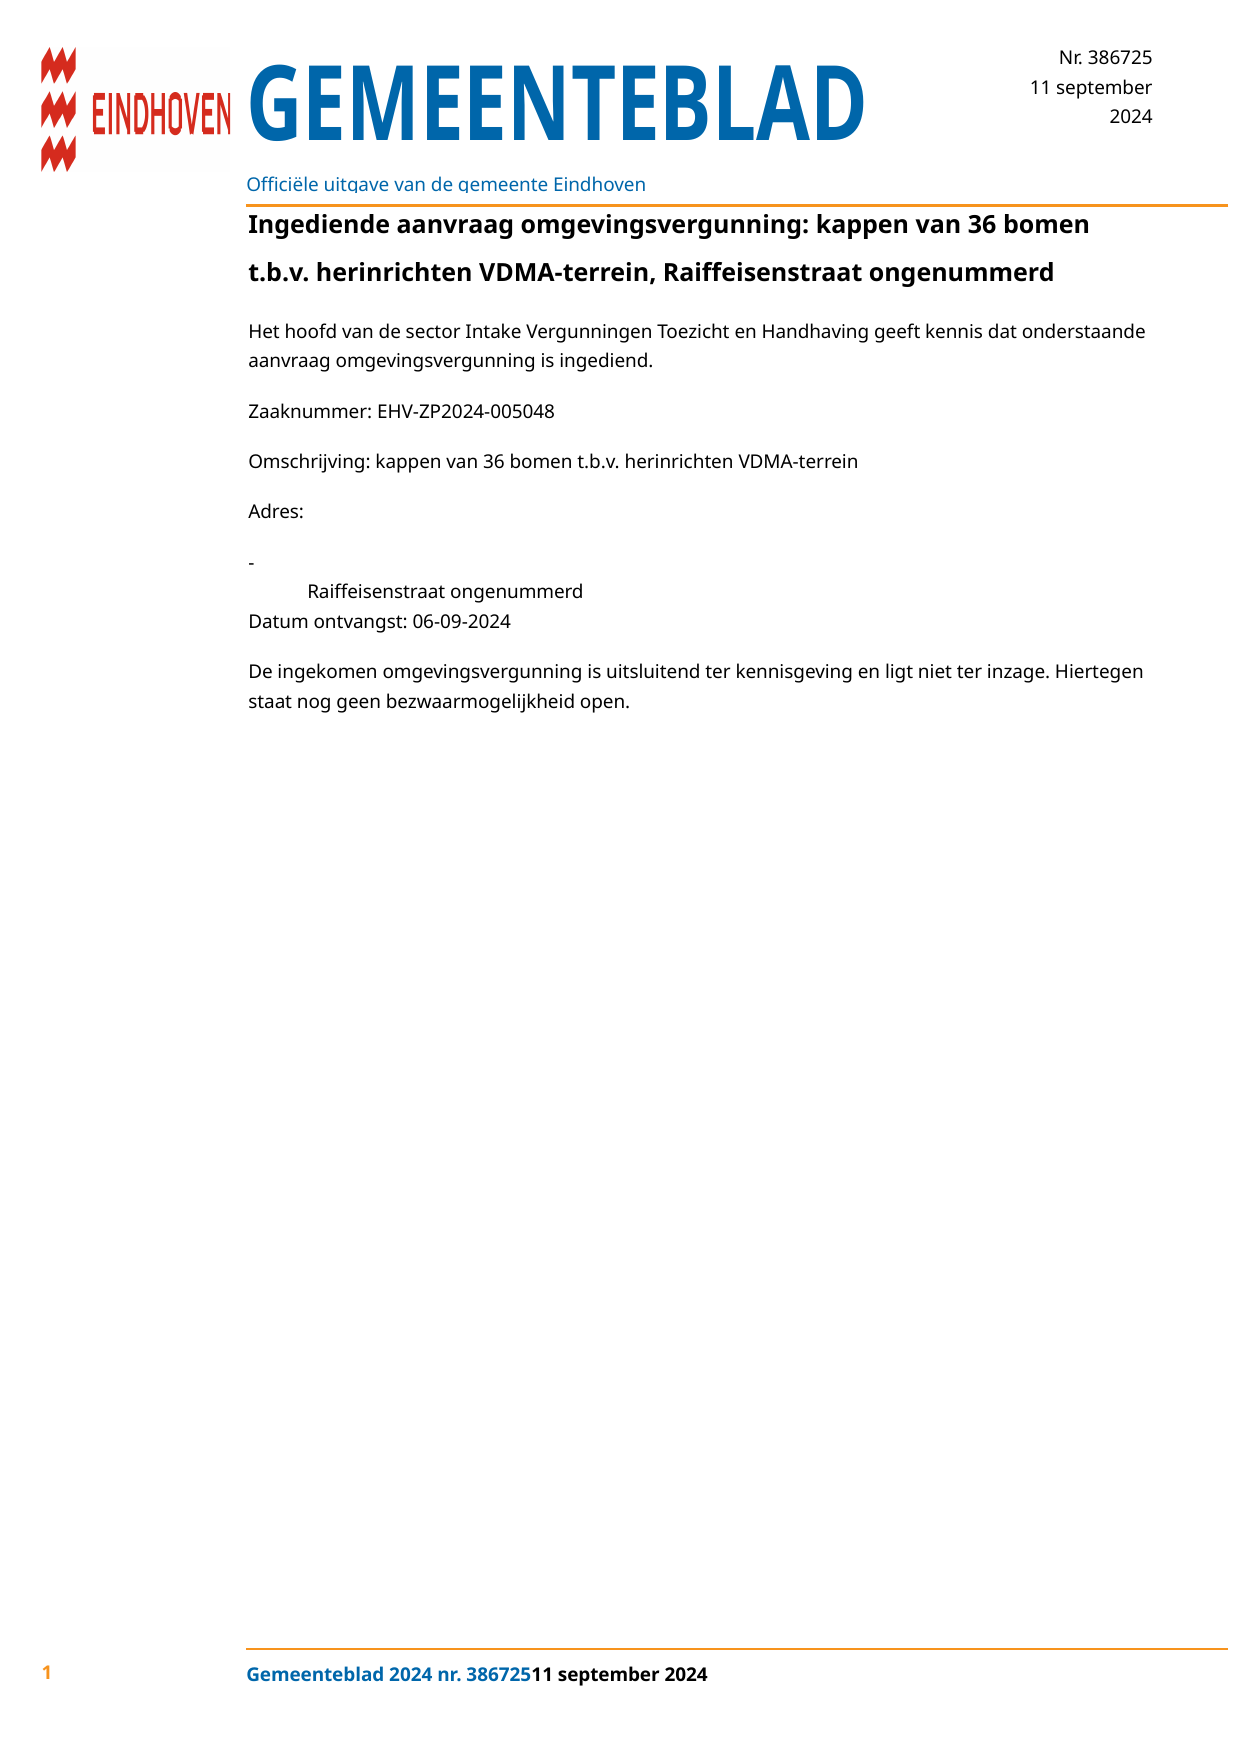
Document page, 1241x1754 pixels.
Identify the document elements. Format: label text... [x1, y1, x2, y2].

text Het hoofd van de sector Intake Vergunningen Toezicht en Handhaving geeft kennis dat onderstaande aanvraag omgevingsvergunning is ingediend. [248, 318, 1152, 373]
picture [41, 47, 231, 172]
text Adres: [248, 499, 1152, 524]
text Zaaknummer: EHV-ZP2024-005048 [248, 398, 1152, 424]
text Omschrijving: kappen van 36 bomen t.b.v. herinrichten VDMA-terrein [248, 448, 1152, 474]
list Raiffeisenstraat ongenummerd [248, 579, 1152, 604]
text Datum ontvangst: 06-09-2024 [248, 608, 1152, 634]
text Ingediende aanvraag omgevingsvergunning: kappen van 36 bomen t.b.v. herinrichten VDMA-terrein, Raiffeisenstraat ongenummerd [248, 207, 1152, 288]
text De ingekomen omgevingsvergunning is uitsluitend ter kennisgeving en ligt niet ter inzage. Hiertegen staat nog geen bezwaarmogelijkheid open. [248, 659, 1152, 714]
